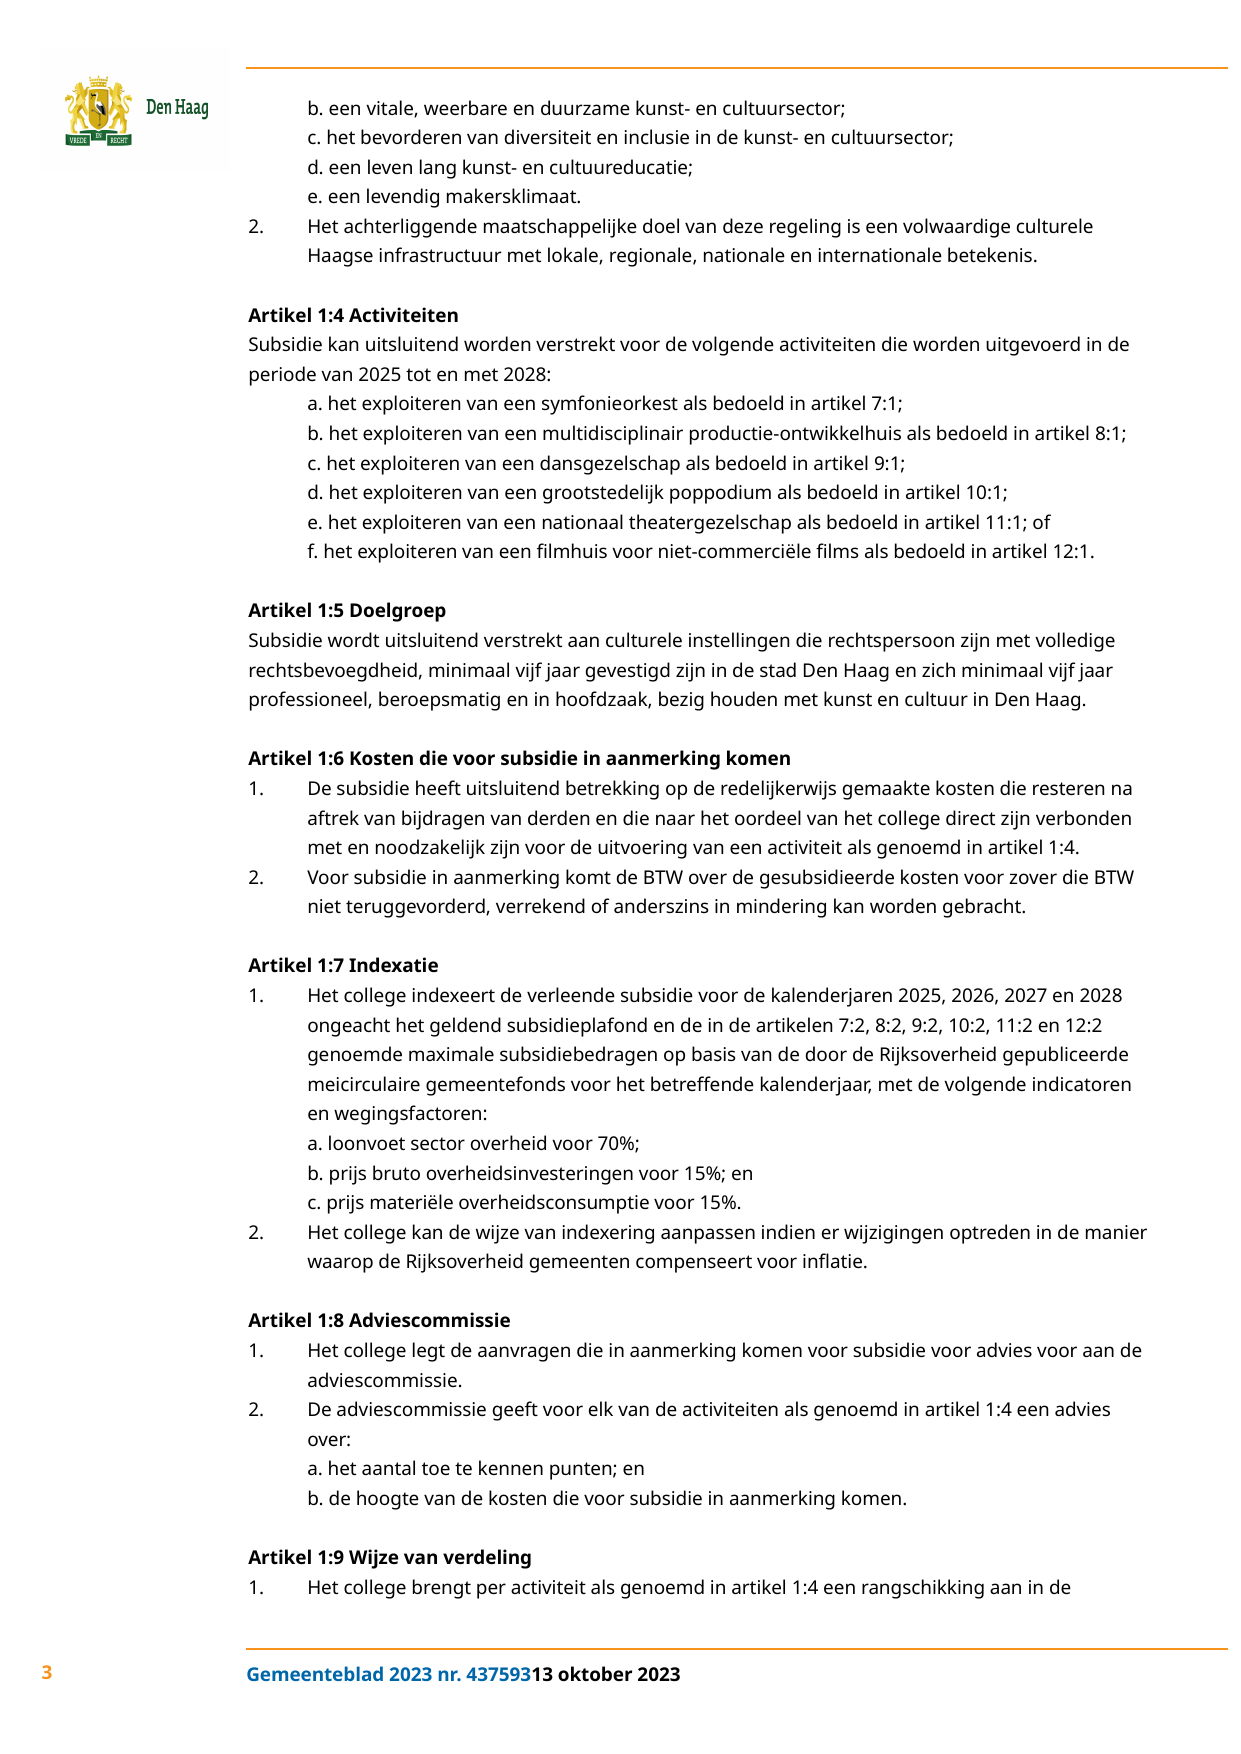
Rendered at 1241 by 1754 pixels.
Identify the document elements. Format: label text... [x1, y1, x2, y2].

text Artikel 1:6 Kosten die voor subsidie in aanmerking komen [248, 746, 1152, 771]
list c. het bevorderen van diversiteit en inclusie in de kunst- en cultuursector; [248, 124, 1152, 150]
list b. de hoogte van de kosten die voor subsidie in aanmerking komen. [248, 1485, 1152, 1511]
list a. het exploiteren van een symfonieorkest als bedoeld in artikel 7:1; [248, 391, 1152, 416]
list Het college legt de aanvragen die in aanmerking komen voor subsidie voor advies voor aan de adviescommissie. [248, 1337, 1152, 1393]
list c. het exploiteren van een dansgezelschap als bedoeld in artikel 9:1; [248, 450, 1152, 476]
text Artikel 1:9 Wijze van verdeling [248, 1544, 1152, 1570]
list c. prijs materiële overheidsconsumptie voor 15%. [248, 1189, 1152, 1215]
text Subsidie wordt uitsluitend verstrekt aan culturele instellingen die rechtspersoon zijn met volledige rechtsbevoegdheid, minimaal vijf jaar gevestigd zijn in de stad Den Haag en zich minimaal vijf jaar professioneel, beroepsmatig en in hoofdzaak, bezig houden met kunst en cultuur in Den Haag. [248, 627, 1152, 712]
text Subsidie kan uitsluitend worden verstrekt voor de volgende activiteiten die worden uitgevoerd in de periode van 2025 tot en met 2028: [248, 331, 1152, 387]
list De adviescommissie geeft voor elk van de activiteiten als genoemd in artikel 1:4 een advies over: [248, 1396, 1152, 1452]
list Het college brengt per activiteit als genoemd in artikel 1:4 een rangschikking aan in de [248, 1574, 1152, 1600]
list e. een levendig makersklimaat. [248, 183, 1152, 209]
text Artikel 1:5 Doelgroep [248, 598, 1152, 623]
list d. het exploiteren van een grootstedelijk poppodium als bedoeld in artikel 10:1; [248, 479, 1152, 505]
list a. het aantal toe te kennen punten; en [248, 1456, 1152, 1481]
list f. het exploiteren van een filmhuis voor niet-commerciële films als bedoeld in artikel 12:1. [248, 538, 1152, 564]
list Het college indexeert de verleende subsidie voor de kalenderjaren 2025, 2026, 2027 en 2028 ongeacht het geldend subsidieplafond en de in de artikelen 7:2, 8:2, 9:2, 10:2, 11:2 en 12:2 genoemde maximale subsidiebedragen op basis van de door de Rijksoverheid gepubliceerde meicirculaire gemeentefonds voor het betreffende kalenderjaar, met de volgende indicatoren en wegingsfactoren: [248, 982, 1152, 1126]
list e. het exploiteren van een nationaal theatergezelschap als bedoeld in artikel 11:1; of [248, 509, 1152, 535]
text Artikel 1:7 Indexatie [248, 953, 1152, 978]
list Het achterliggende maatschappelijke doel van deze regeling is een volwaardige culturele Haagse infrastructuur met lokale, regionale, nationale en internationale betekenis. [248, 213, 1152, 268]
text Artikel 1:8 Adviescommissie [248, 1308, 1152, 1333]
list b. een vitale, weerbare en duurzame kunst- en cultuursector; [248, 95, 1152, 121]
list Voor subsidie in aanmerking komt de BTW over de gesubsidieerde kosten voor zover die BTW niet teruggevorderd, verrekend of anderszins in mindering kan worden gebracht. [248, 864, 1152, 919]
picture [41, 47, 231, 172]
list De subsidie heeft uitsluitend betrekking op de redelijkerwijs gemaakte kosten die resteren na aftrek van bijdragen van derden en die naar het oordeel van het college direct zijn verbonden met en noodzakelijk zijn voor de uitvoering van een activiteit als genoemd in artikel 1:4. [248, 775, 1152, 860]
list b. het exploiteren van een multidisciplinair productie-ontwikkelhuis als bedoeld in artikel 8:1; [248, 420, 1152, 446]
text Artikel 1:4 Activiteiten [248, 302, 1152, 328]
list a. loonvoet sector overheid voor 70%; [248, 1130, 1152, 1156]
list Het college kan de wijze van indexering aanpassen indien er wijzigingen optreden in de manier waarop de Rijksoverheid gemeenten compenseert voor inflatie. [248, 1219, 1152, 1274]
list d. een leven lang kunst- en cultuureducatie; [248, 154, 1152, 180]
list b. prijs bruto overheidsinvesteringen voor 15%; en [248, 1160, 1152, 1186]
